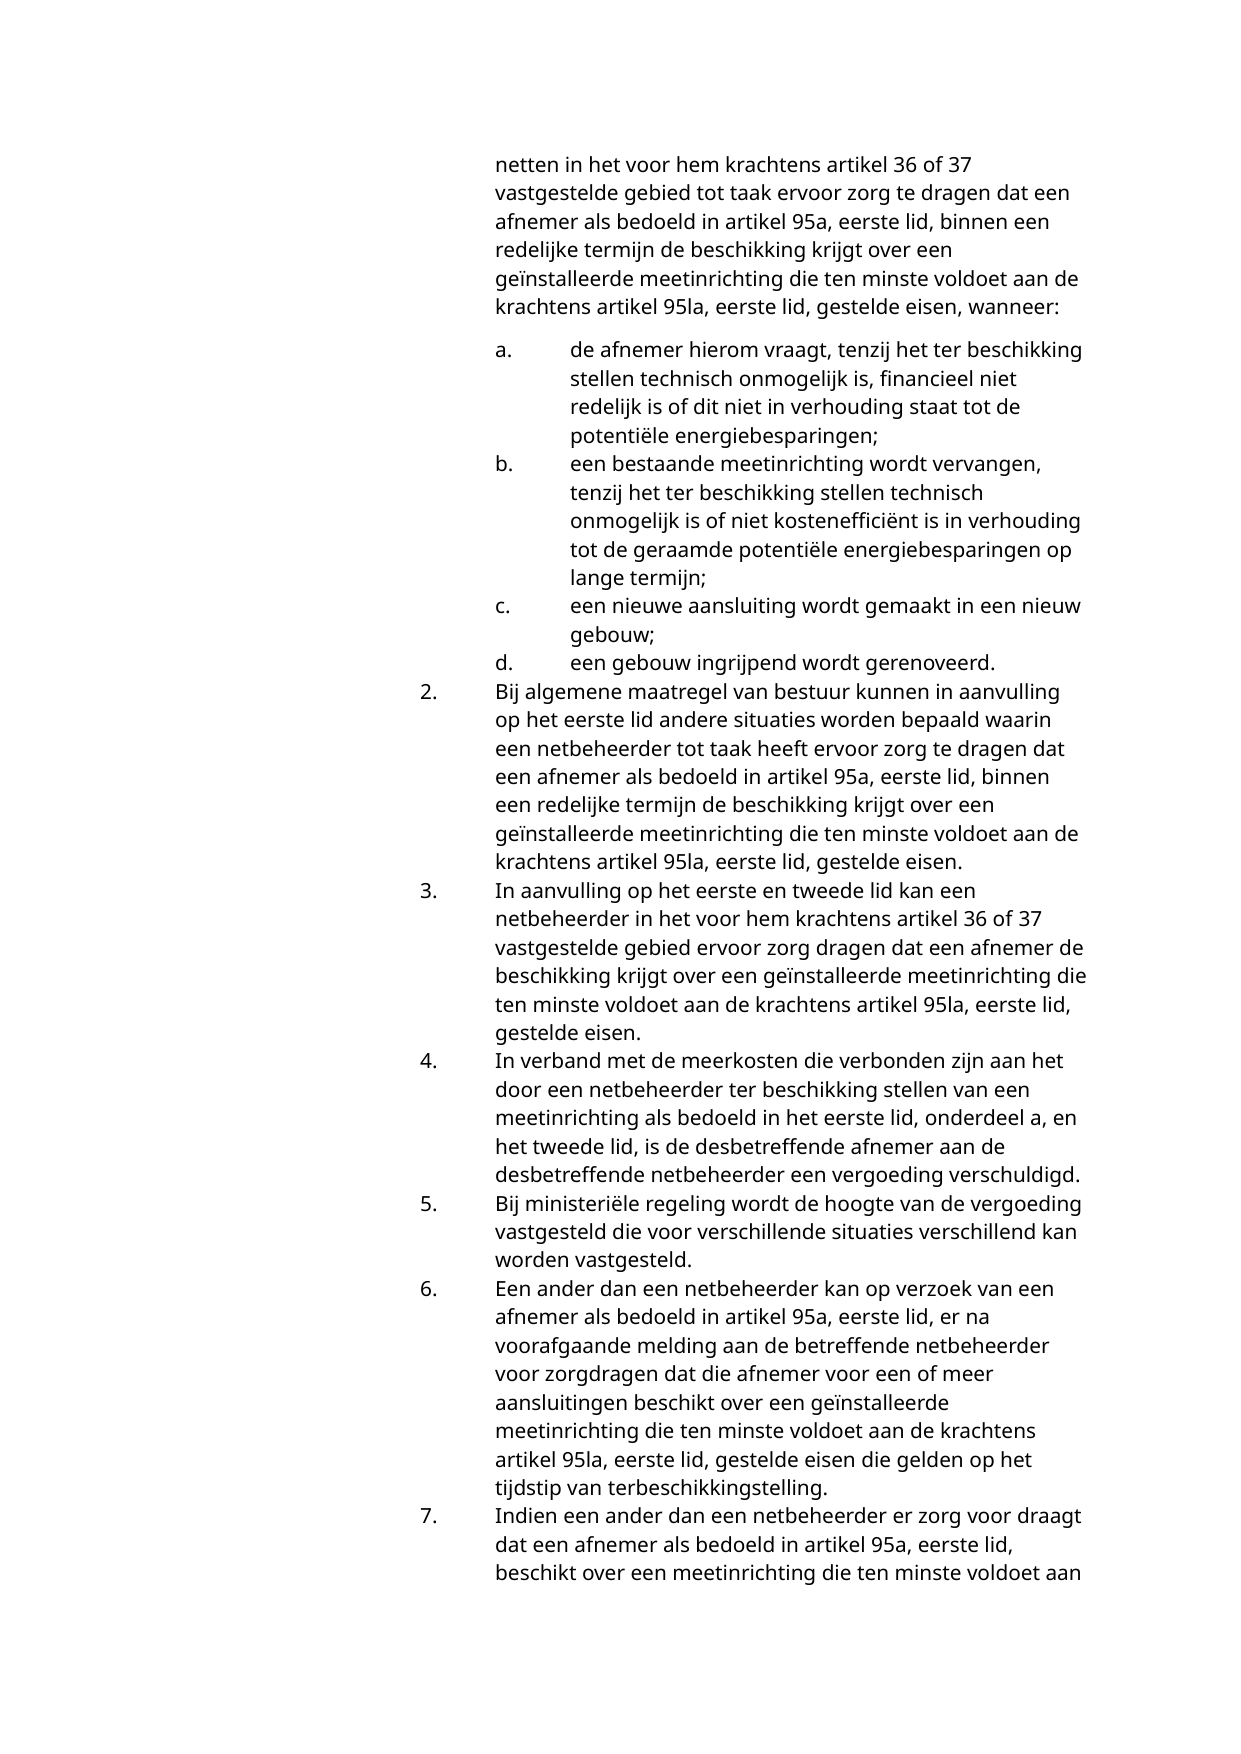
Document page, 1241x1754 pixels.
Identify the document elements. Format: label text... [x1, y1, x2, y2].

list een gebouw ingrijpend wordt gerenoveerd. [495, 648, 1090, 677]
list netten in het voor hem krachtens artikel 36 of 37 vastgestelde gebied tot taak ervoor zorg te dragen dat een afnemer als bedoeld in artikel 95a, eerste lid, binnen een redelijke termijn de beschikking krijgt over een geïnstalleerde meetinrichting die ten minste voldoet aan de krachtens artikel 95la, eerste lid, gestelde eisen, wanneer: [420, 150, 1090, 321]
list Bij algemene maatregel van bestuur kunnen in aanvulling op het eerste lid andere situaties worden bepaald waarin een netbeheerder tot taak heeft ervoor zorg te dragen dat een afnemer als bedoeld in artikel 95a, eerste lid, binnen een redelijke termijn de beschikking krijgt over een geïnstalleerde meetinrichting die ten minste voldoet aan de krachtens artikel 95la, eerste lid, gestelde eisen. [420, 677, 1090, 876]
list In verband met de meerkosten die verbonden zijn aan het door een netbeheerder ter beschikking stellen van een meetinrichting als bedoeld in het eerste lid, onderdeel a, en het tweede lid, is de desbetreffende afnemer aan de desbetreffende netbeheerder een vergoeding verschuldigd. [420, 1047, 1090, 1189]
list de afnemer hierom vraagt, tenzij het ter beschikking stellen technisch onmogelijk is, financieel niet redelijk is of dit niet in verhouding staat tot de potentiële energiebesparingen; [495, 336, 1090, 449]
list In aanvulling op het eerste en tweede lid kan een netbeheerder in het voor hem krachtens artikel 36 of 37 vastgestelde gebied ervoor zorg dragen dat een afnemer de beschikking krijgt over een geïnstalleerde meetinrichting die ten minste voldoet aan de krachtens artikel 95la, eerste lid, gestelde eisen. [420, 876, 1090, 1047]
list een bestaande meetinrichting wordt vervangen, tenzij het ter beschikking stellen technisch onmogelijk is of niet kostenefficiënt is in verhouding tot de geraamde potentiële energiebesparingen op lange termijn; [495, 449, 1090, 592]
list Een ander dan een netbeheerder kan op verzoek van een afnemer als bedoeld in artikel 95a, eerste lid, er na voorafgaande melding aan de betreffende netbeheerder voor zorgdragen dat die afnemer voor een of meer aansluitingen beschikt over een geïnstalleerde meetinrichting die ten minste voldoet aan de krachtens artikel 95la, eerste lid, gestelde eisen die gelden op het tijdstip van terbeschikkingstelling. [420, 1274, 1090, 1502]
list Indien een ander dan een netbeheerder er zorg voor draagt dat een afnemer als bedoeld in artikel 95a, eerste lid, beschikt over een meetinrichting die ten minste voldoet aan [420, 1502, 1090, 1587]
list een nieuwe aansluiting wordt gemaakt in een nieuw gebouw; [495, 592, 1090, 648]
list Bij ministeriële regeling wordt de hoogte van de vergoeding vastgesteld die voor verschillende situaties verschillend kan worden vastgesteld. [420, 1189, 1090, 1274]
